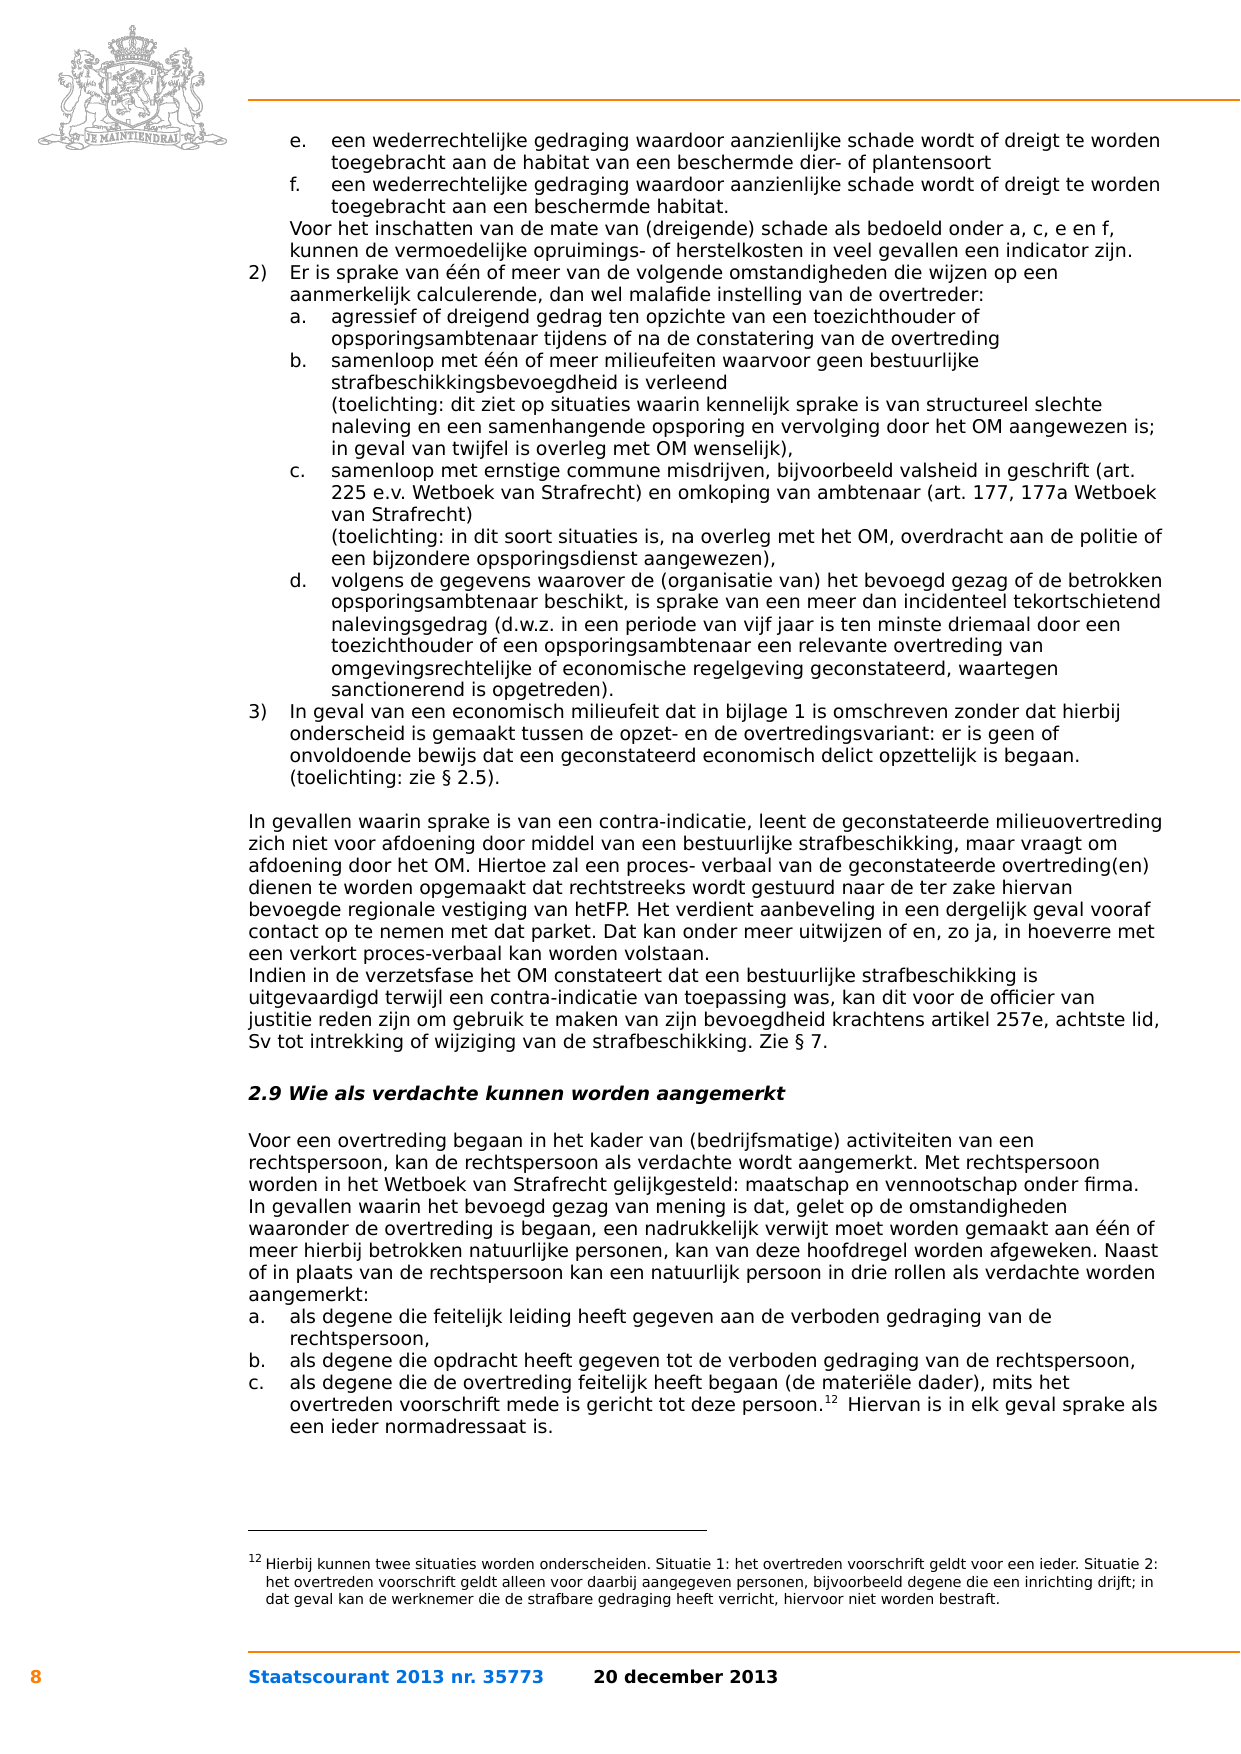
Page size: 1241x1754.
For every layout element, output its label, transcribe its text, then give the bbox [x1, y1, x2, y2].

text (toelichting: dit ziet op situaties waarin kennelijk sprake is van structureel slechte naleving en een samenhangende opsporing en vervolging door het OM aangewezen is; in geval van twijfel is overleg met OM wenselijk), [331, 394, 1163, 459]
text Voor het inschatten van de mate van (dreigende) schade als bedoeld onder a, c, e en f, kunnen de vermoedelijke opruimings- of herstelkosten in veel gevallen een indicator zijn. [289, 218, 1163, 262]
text (toelichting: in dit soort situaties is, na overleg met het OM, overdracht aan de politie of een bijzondere opsporingsdienst aangewezen), [331, 526, 1163, 569]
text c. als degene die de overtreding feitelijk heeft begaan (de materiële dader), mits het overtreden voorschrift mede is gericht tot deze persoon. Hiervan is in elk geval sprake als een ieder normadressaat is. [248, 1372, 1163, 1438]
text b. samenloop met één of meer milieufeiten waarvoor geen bestuurlijke strafbeschikkingsbevoegdheid is verleend [289, 350, 1163, 394]
text c. samenloop met ernstige commune misdrijven, bijvoorbeeld valsheid in geschrift (art. 225 e.v. Wetboek van Strafrecht) en omkoping van ambtenaar (art. 177, 177a Wetboek van Strafrecht) [289, 459, 1163, 526]
text Voor een overtreding begaan in het kader van (bedrijfsmatige) activiteiten van een rechtspersoon, kan de rechtspersoon als verdachte wordt aangemerkt. Met rechtspersoon worden in het Wetboek van Strafrecht gelijkgesteld: maatschap en vennootschap onder firma. [248, 1130, 1163, 1196]
text 2) Er is sprake van één of meer van de volgende omstandigheden die wijzen op een aanmerkelijk calculerende, dan wel malafide instelling van de overtreder: [248, 262, 1163, 306]
text f. een wederrechtelijke gedraging waardoor aanzienlijke schade wordt of dreigt te worden toegebracht aan een beschermde habitat. [289, 174, 1163, 218]
text e. een wederrechtelijke gedraging waardoor aanzienlijke schade wordt of dreigt te worden toegebracht aan de habitat van een beschermde dier- of plantensoort [289, 130, 1163, 174]
text Indien in de verzetsfase het OM constateert dat een bestuurlijke strafbeschikking is uitgevaardigd terwijl een contra-indicatie van toepassing was, kan dit voor de officier van justitie reden zijn om gebruik te maken van zijn bevoegdheid krachtens artikel 257e, achtste lid, Sv tot intrekking of wijziging van de strafbeschikking. Zie § 7. [248, 965, 1163, 1053]
text d. volgens de gegevens waarover de (organisatie van) het bevoegd gezag of de betrokken opsporingsambtenaar beschikt, is sprake van een meer dan incidenteel tekortschietend nalevingsgedrag (d.w.z. in een periode van vijf jaar is ten minste driemaal door een toezichthouder of een opsporingsambtenaar een relevante overtreding van omgevingsrechtelijke of economische regelgeving geconstateerd, waartegen sanctionerend is opgetreden). [289, 569, 1163, 701]
text In gevallen waarin het bevoegd gezag van mening is dat, gelet op de omstandigheden waaronder de overtreding is begaan, een nadrukkelijk verwijt moet worden gemaakt aan één of meer hierbij betrokken natuurlijke personen, kan van deze hoofdregel worden afgeweken. Naast of in plaats van de rechtspersoon kan een natuurlijk persoon in drie rollen als verdachte worden aangemerkt: [248, 1196, 1163, 1306]
text Hierbij kunnen twee situaties worden onderscheiden. Situatie 1: het overtreden voorschrift geldt voor een ieder. Situatie 2: het overtreden voorschrift geldt alleen voor daarbij aangegeven personen, bijvoorbeeld degene die een inrichting drijft; in dat geval kan de werknemer die de strafbare gedraging heeft verricht, hiervoor niet worden bestraft. [248, 1552, 1163, 1608]
text a. agressief of dreigend gedrag ten opzichte van een toezichthouder of opsporingsambtenaar tijdens of na de constatering van de overtreding [289, 306, 1163, 350]
text In gevallen waarin sprake is van een contra-indicatie, leent de geconstateerde milieuovertreding zich niet voor afdoening door middel van een bestuurlijke strafbeschikking, maar vraagt om afdoening door het OM. Hiertoe zal een proces- verbaal van de geconstateerde overtreding(en) dienen te worden opgemaakt dat rechtstreeks wordt gestuurd naar de ter zake hiervan bevoegde regionale vestiging van hetFP. Het verdient aanbeveling in een dergelijk geval vooraf contact op te nemen met dat parket. Dat kan onder meer uitwijzen of en, zo ja, in hoeverre met een verkort proces-verbaal kan worden volstaan. [248, 811, 1163, 965]
subtitle 2.9 Wie als verdachte kunnen worden aangemerkt [248, 1083, 1163, 1105]
text 3) In geval van een economisch milieufeit dat in bijlage 1 is omschreven zonder dat hierbij onderscheid is gemaakt tussen de opzet- en de overtredingsvariant: er is geen of onvoldoende bewijs dat een geconstateerd economisch delict opzettelijk is begaan. [248, 701, 1163, 767]
text a. als degene die feitelijk leiding heeft gegeven aan de verboden gedraging van de rechtspersoon, [248, 1306, 1163, 1350]
picture [38, 25, 227, 150]
text (toelichting: zie § 2.5). [289, 767, 1163, 789]
text b. als degene die opdracht heeft gegeven tot de verboden gedraging van de rechtspersoon, [248, 1350, 1163, 1372]
